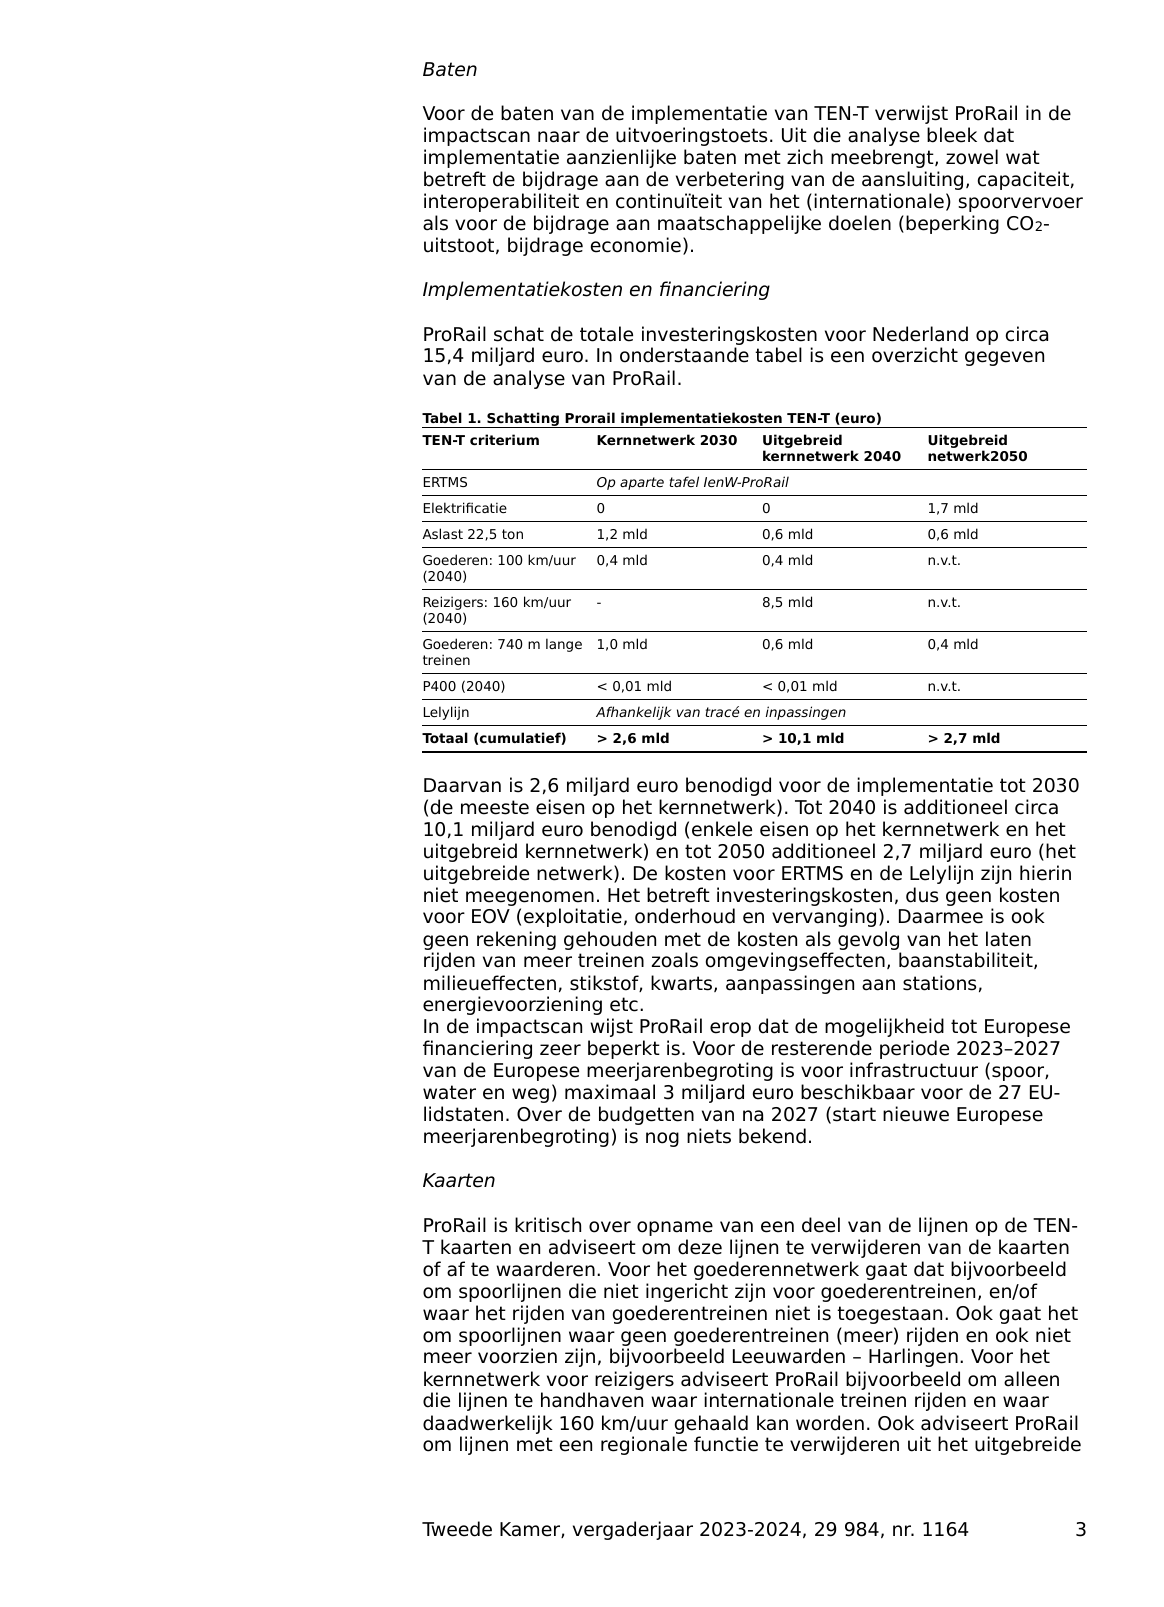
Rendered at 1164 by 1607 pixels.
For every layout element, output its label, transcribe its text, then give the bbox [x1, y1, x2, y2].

table_cell TEN-T criterium [422, 428, 591, 469]
table_cell Afhankelijk van tracé en inpassingen [591, 700, 1087, 725]
table_cell 0,4 mld [756, 548, 921, 589]
table_cell 0 [591, 496, 756, 521]
table_cell Kernnetwerk 2030 [591, 428, 756, 469]
table_cell Reizigers: 160 km/uur (2040) [422, 590, 591, 631]
table_cell Uitgebreid kernnetwerk 2040 [756, 428, 921, 469]
table_cell 0,6 mld [921, 522, 1087, 547]
text ProRail schat de totale investeringskosten voor Nederland op circa 15,4 miljard euro. In onderstaande tabel is een overzicht gegeven van de analyse van ProRail. [422, 323, 1087, 389]
table_cell 0,4 mld [921, 632, 1087, 673]
table_cell 1,0 mld [591, 632, 756, 673]
table_cell Lelylijn [422, 700, 591, 725]
text Daarvan is 2,6 miljard euro benodigd voor de implementatie tot 2030 (de meeste eisen op het kernnetwerk). Tot 2040 is additioneel circa 10,1 miljard euro benodigd (enkele eisen op het kernnetwerk en het uitgebreid kernnetwerk) en tot 2050 additioneel 2,7 miljard euro (het uitgebreide netwerk). De kosten voor ERTMS en de Lelylijn zijn hierin niet meegenomen. Het betreft investeringskosten, dus geen kosten voor EOV (exploitatie, onderhoud en vervanging). Daarmee is ook geen rekening gehouden met de kosten als gevolg van het laten rijden van meer treinen zoals omgevingseffecten, baanstabiliteit, milieueffecten, stikstof, kwarts, aanpassingen aan stations, energievoorziening etc. [422, 774, 1087, 1016]
table_cell ERTMS [422, 470, 591, 495]
table_cell Uitgebreid netwerk2050 [921, 428, 1087, 469]
table_cell 1,2 mld [591, 522, 756, 547]
table_cell n.v.t. [921, 590, 1087, 631]
table_header Tabel 1. Schatting Prorail implementatiekosten TEN-T (euro) [422, 411, 1087, 427]
subtitle Implementatiekosten en financiering [422, 279, 1087, 301]
table_cell 0,6 mld [756, 522, 921, 547]
table_cell Aslast 22,5 ton [422, 522, 591, 547]
table_cell Elektrificatie [422, 496, 591, 521]
table_cell n.v.t. [921, 548, 1087, 589]
table_cell < 0,01 mld [756, 674, 921, 699]
table_cell 0,6 mld [756, 632, 921, 673]
table_cell < 0,01 mld [591, 674, 756, 699]
table_cell 1,7 mld [921, 496, 1087, 521]
table_cell Goederen: 100 km/uur (2040) [422, 548, 591, 589]
subtitle Kaarten [422, 1170, 1087, 1192]
text Voor de baten van de implementatie van TEN-T verwijst ProRail in de impactscan naar de uitvoeringstoets. Uit die analyse bleek dat implementatie aanzienlijke baten met zich meebrengt, zowel wat betreft de bijdrage aan de verbetering van de aansluiting, capaciteit, interoperabiliteit en continuïteit van het (internationale) spoorvervoer als voor de bijdrage aan maatschappelijke doelen (beperking CO2-uitstoot, bijdrage economie). [422, 103, 1087, 257]
table_cell Totaal (cumulatief) [422, 726, 591, 751]
table_cell 8,5 mld [756, 590, 921, 631]
table_cell - [591, 590, 756, 631]
table_cell 0 [756, 496, 921, 521]
table_cell n.v.t. [921, 674, 1087, 699]
text In de impactscan wijst ProRail erop dat de mogelijkheid tot Europese financiering zeer beperkt is. Voor de resterende periode 2023–2027 van de Europese meerjarenbegroting is voor infrastructuur (spoor, water en weg) maximaal 3 miljard euro beschikbaar voor de 27 EU-lidstaten. Over de budgetten van na 2027 (start nieuwe Europese meerjarenbegroting) is nog niets bekend. [422, 1016, 1087, 1148]
table_cell Goederen: 740 m lange treinen [422, 632, 591, 673]
table_cell Op aparte tafel IenW-ProRail [591, 470, 1087, 495]
subtitle Baten [422, 59, 1087, 81]
table_cell > 10,1 mld [756, 726, 921, 751]
table_cell > 2,7 mld [921, 726, 1087, 751]
table_cell > 2,6 mld [591, 726, 756, 751]
table_cell 0,4 mld [591, 548, 756, 589]
table_cell P400 (2040) [422, 674, 591, 699]
text ProRail is kritisch over opname van een deel van de lijnen op de TEN-T kaarten en adviseert om deze lijnen te verwijderen van de kaarten of af te waarderen. Voor het goederennetwerk gaat dat bijvoorbeeld om spoorlijnen die niet ingericht zijn voor goederentreinen, en/of waar het rijden van goederentreinen niet is toegestaan. Ook gaat het om spoorlijnen waar geen goederentreinen (meer) rijden en ook niet meer voorzien zijn, bijvoorbeeld Leeuwarden – Harlingen. Voor het kernnetwerk voor reizigers adviseert ProRail bijvoorbeeld om alleen die lijnen te handhaven waar internationale treinen rijden en waar daadwerkelijk 160 km/uur gehaald kan worden. Ook adviseert ProRail om lijnen met een regionale functie te verwijderen uit het uitgebreide [422, 1214, 1087, 1456]
